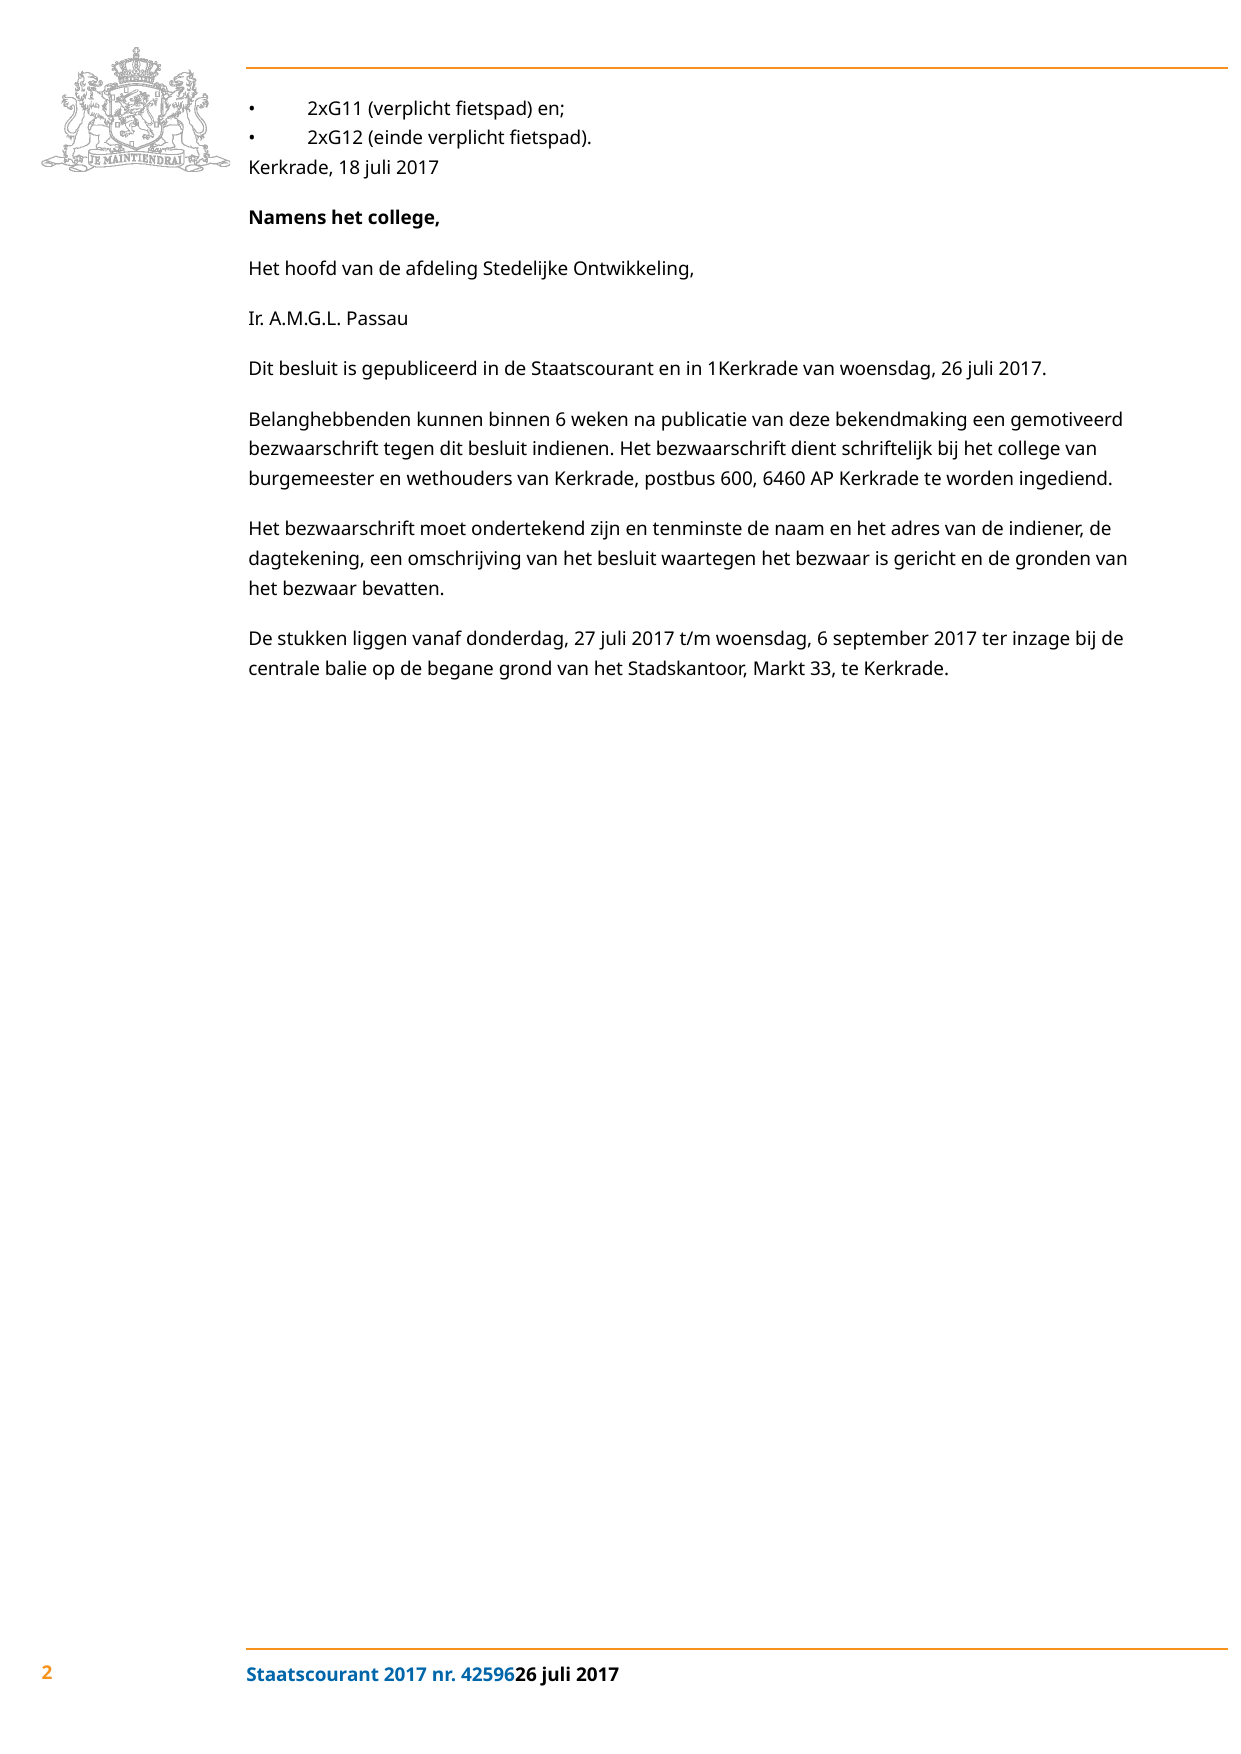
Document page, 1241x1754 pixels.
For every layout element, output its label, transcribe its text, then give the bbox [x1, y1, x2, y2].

text Het hoofd van de afdeling Stedelijke Ontwikkeling, [248, 255, 1152, 281]
text Het bezwaarschrift moet ondertekend zijn en tenminste de naam en het adres van de indiener, de dagtekening, een omschrijving van het besluit waartegen het bezwaar is gericht en de gronden van het bezwaar bevatten. [248, 516, 1152, 601]
picture [41, 47, 231, 172]
text Ir. A.M.G.L. Passau [248, 305, 1152, 331]
text Kerkrade, 18 juli 2017 [248, 154, 1152, 180]
text Namens het college, [248, 204, 1152, 230]
text Belanghebbenden kunnen binnen 6 weken na publicatie van deze bekendmaking een gemotiveerd bezwaarschrift tegen dit besluit indienen. Het bezwaarschrift dient schriftelijk bij het college van burgemeester en wethouders van Kerkrade, postbus 600, 6460 AP Kerkrade te worden ingediend. [248, 406, 1152, 491]
text De stukken liggen vanaf donderdag, 27 juli 2017 t/m woensdag, 6 september 2017 ter inzage bij de centrale balie op de begane grond van het Stadskantoor, Markt 33, te Kerkrade. [248, 625, 1152, 681]
list 2xG11 (verplicht fietspad) en; [248, 95, 1152, 121]
text Dit besluit is gepubliceerd in de Staatscourant en in 1Kerkrade van woensdag, 26 juli 2017. [248, 356, 1152, 381]
list 2xG12 (einde verplicht fietspad). [248, 124, 1152, 150]
